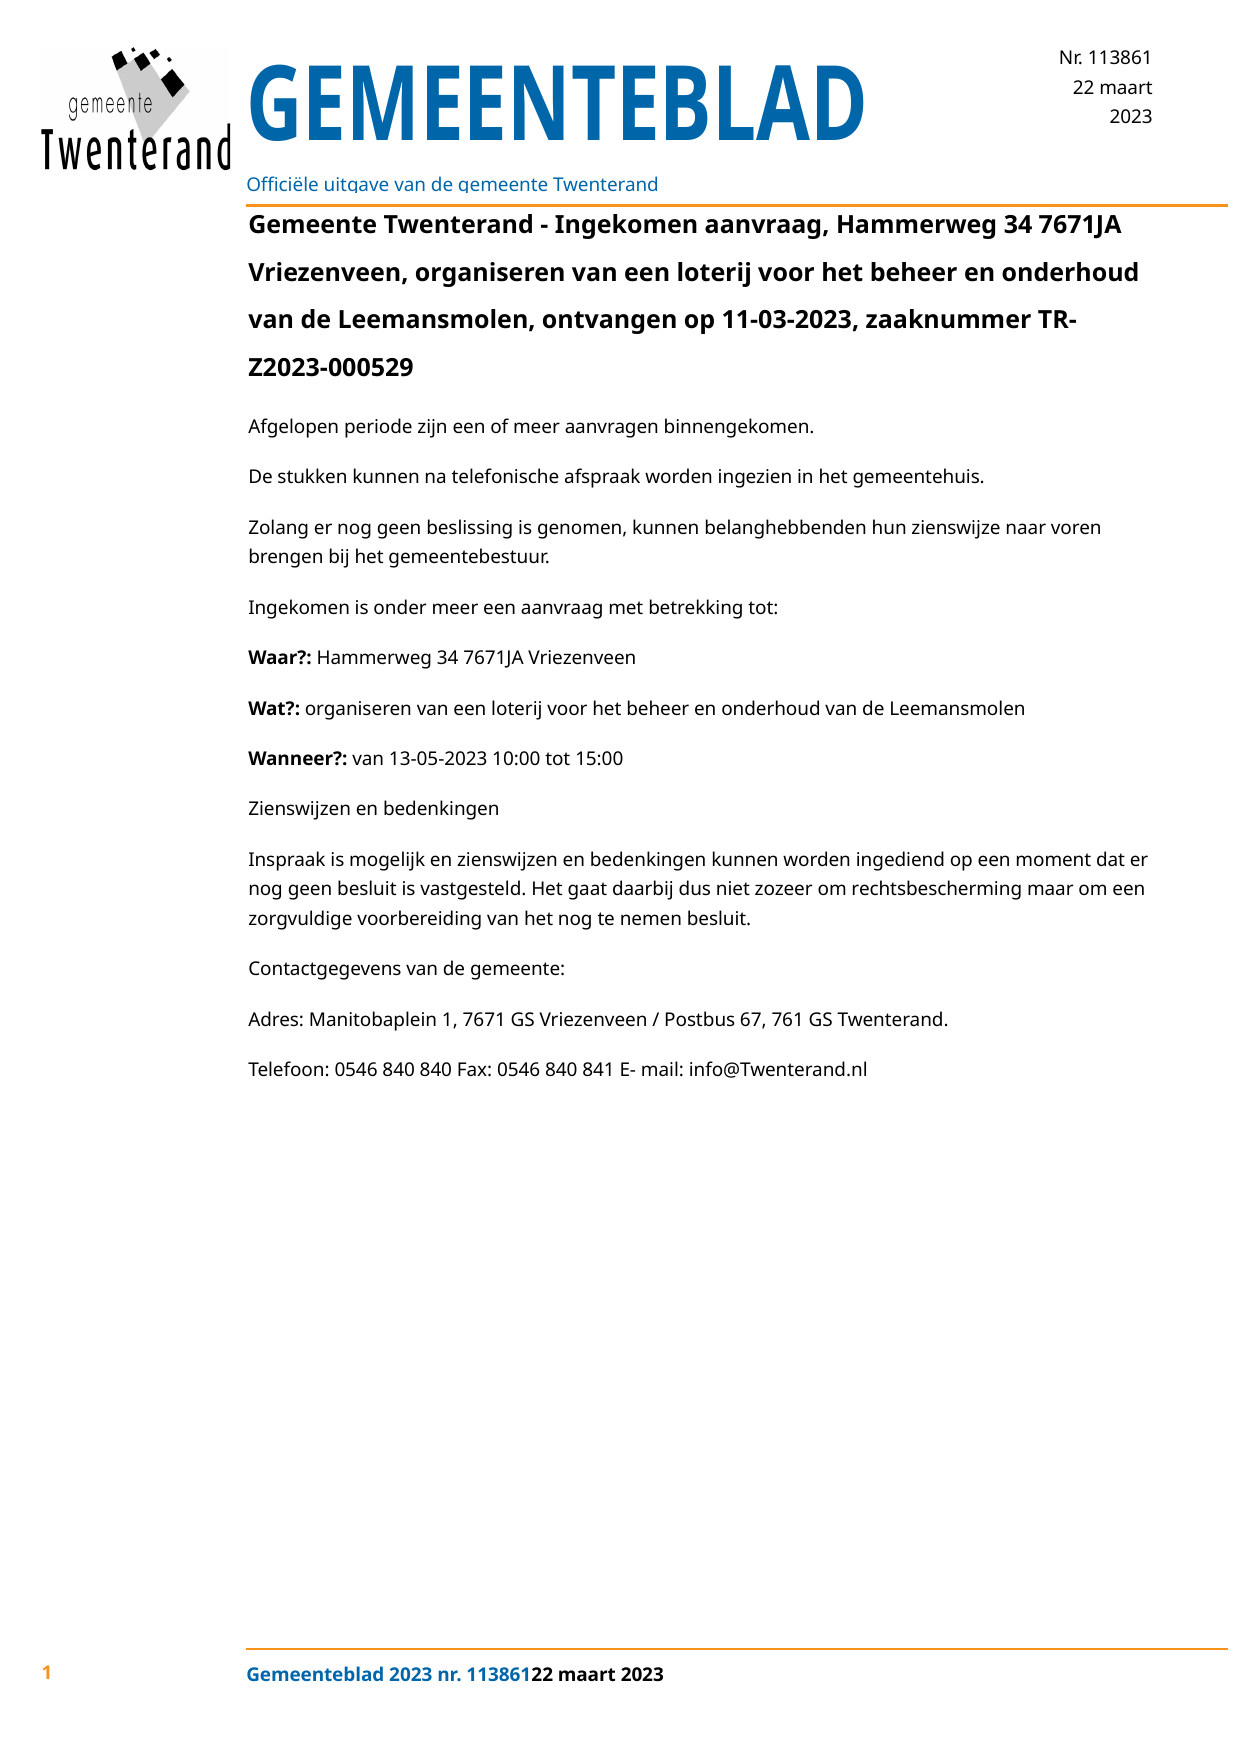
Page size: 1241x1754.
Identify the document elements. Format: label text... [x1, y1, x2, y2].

text Ingekomen is onder meer een aanvraag met betrekking tot: [248, 594, 1152, 620]
text Afgelopen periode zijn een of meer aanvragen binnengekomen. [248, 413, 1152, 439]
text Telefoon: 0546 840 840 Fax: 0546 840 841 E- mail: info@Twenterand.nl [248, 1056, 1152, 1082]
text Inspraak is mogelijk en zienswijzen en bedenkingen kunnen worden ingediend op een moment dat er nog geen besluit is vastgesteld. Het gaat daarbij dus niet zozeer om rechtsbescherming maar om een zorgvuldige voorbereiding van het nog te nemen besluit. [248, 846, 1152, 931]
text Zienswijzen en bedenkingen [248, 796, 1152, 821]
text Wat?: organiseren van een loterij voor het beheer en onderhoud van de Leemansmolen [248, 695, 1152, 721]
text Zolang er nog geen beslissing is genomen, kunnen belanghebbenden hun zienswijze naar voren brengen bij het gemeentebestuur. [248, 514, 1152, 569]
text De stukken kunnen na telefonische afspraak worden ingezien in het gemeentehuis. [248, 463, 1152, 489]
text Adres: Manitobaplein 1, 7671 GS Vriezenveen / Postbus 67, 761 GS Twenterand. [248, 1006, 1152, 1032]
picture [41, 47, 231, 172]
text Waar?: Hammerweg 34 7671JA Vriezenveen [248, 644, 1152, 670]
text Wanneer?: van 13-05-2023 10:00 tot 15:00 [248, 745, 1152, 771]
text Gemeente Twenterand - Ingekomen aanvraag, Hammerweg 34 7671JA Vriezenveen, organiseren van een loterij voor het beheer en onderhoud van de Leemansmolen, ontvangen op 11-03-2023, zaaknummer TR-Z2023-000529 [248, 207, 1152, 384]
text Contactgegevens van de gemeente: [248, 956, 1152, 981]
